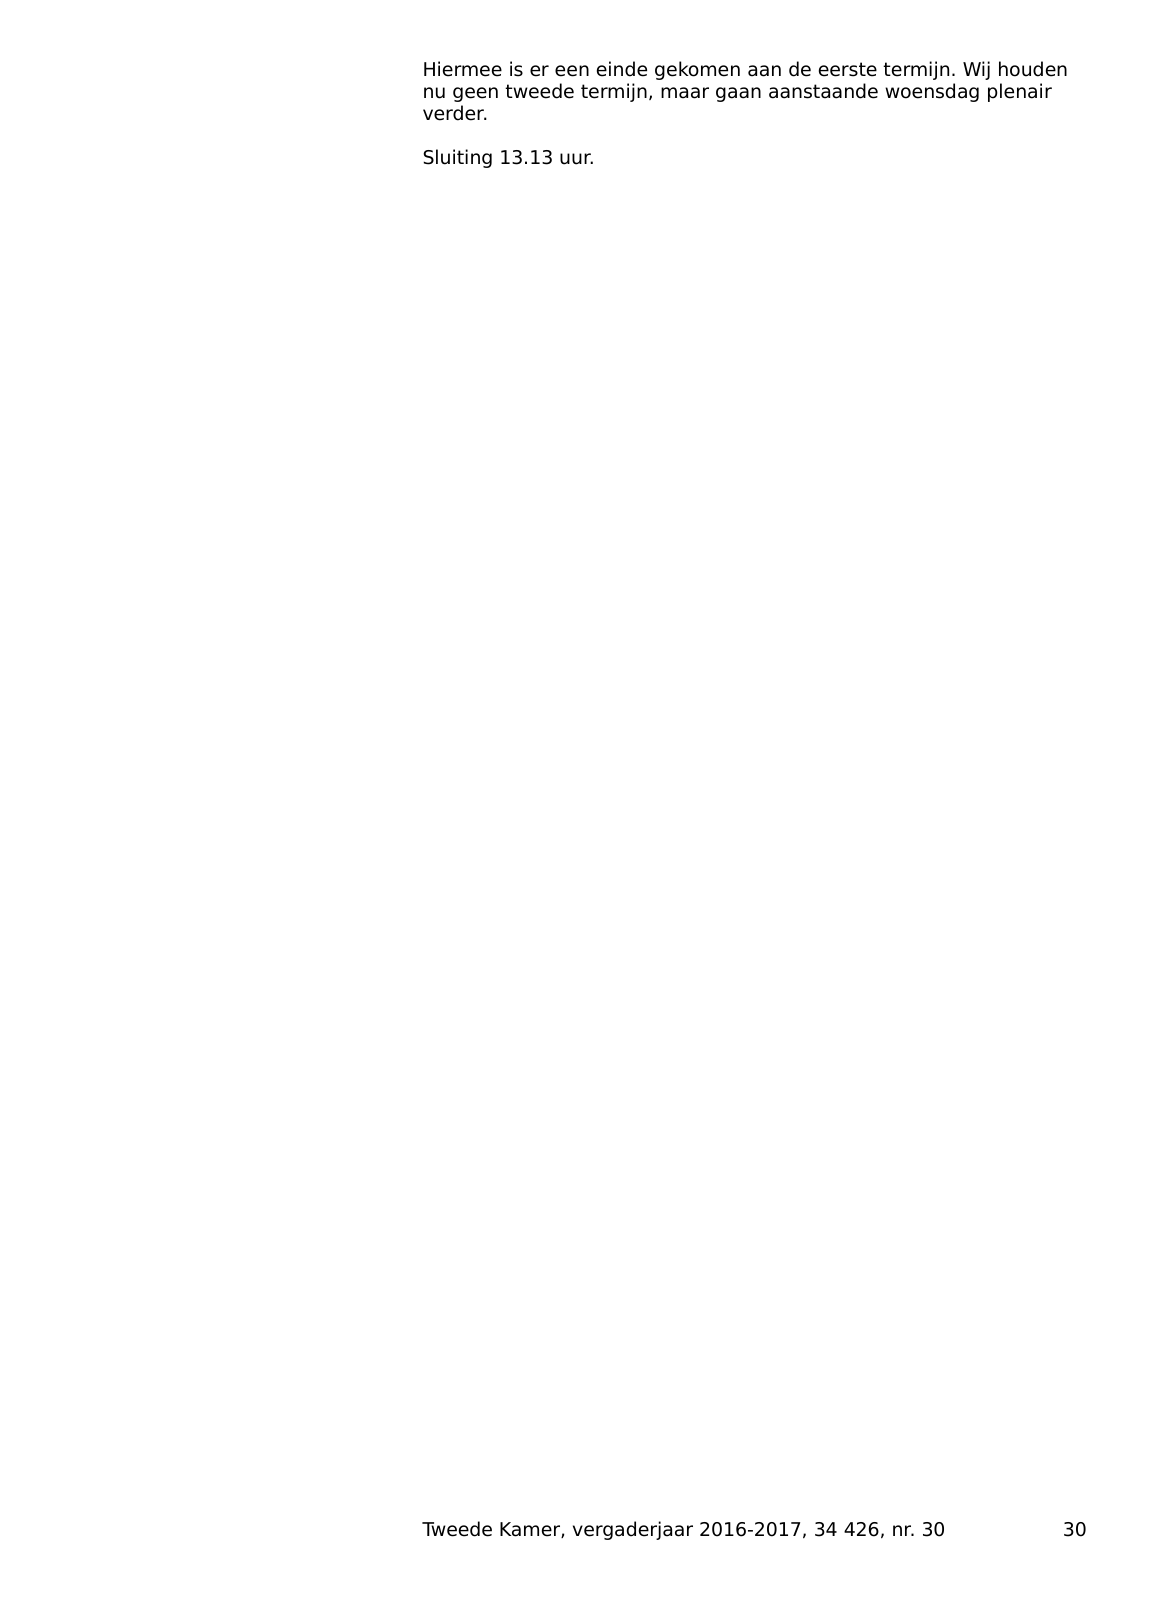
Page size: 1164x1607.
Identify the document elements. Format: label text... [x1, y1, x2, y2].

text Sluiting 13.13 uur. [422, 147, 1087, 169]
text Hiermee is er een einde gekomen aan de eerste termijn. Wij houden nu geen tweede termijn, maar gaan aanstaande woensdag plenair verder. [422, 59, 1087, 125]
